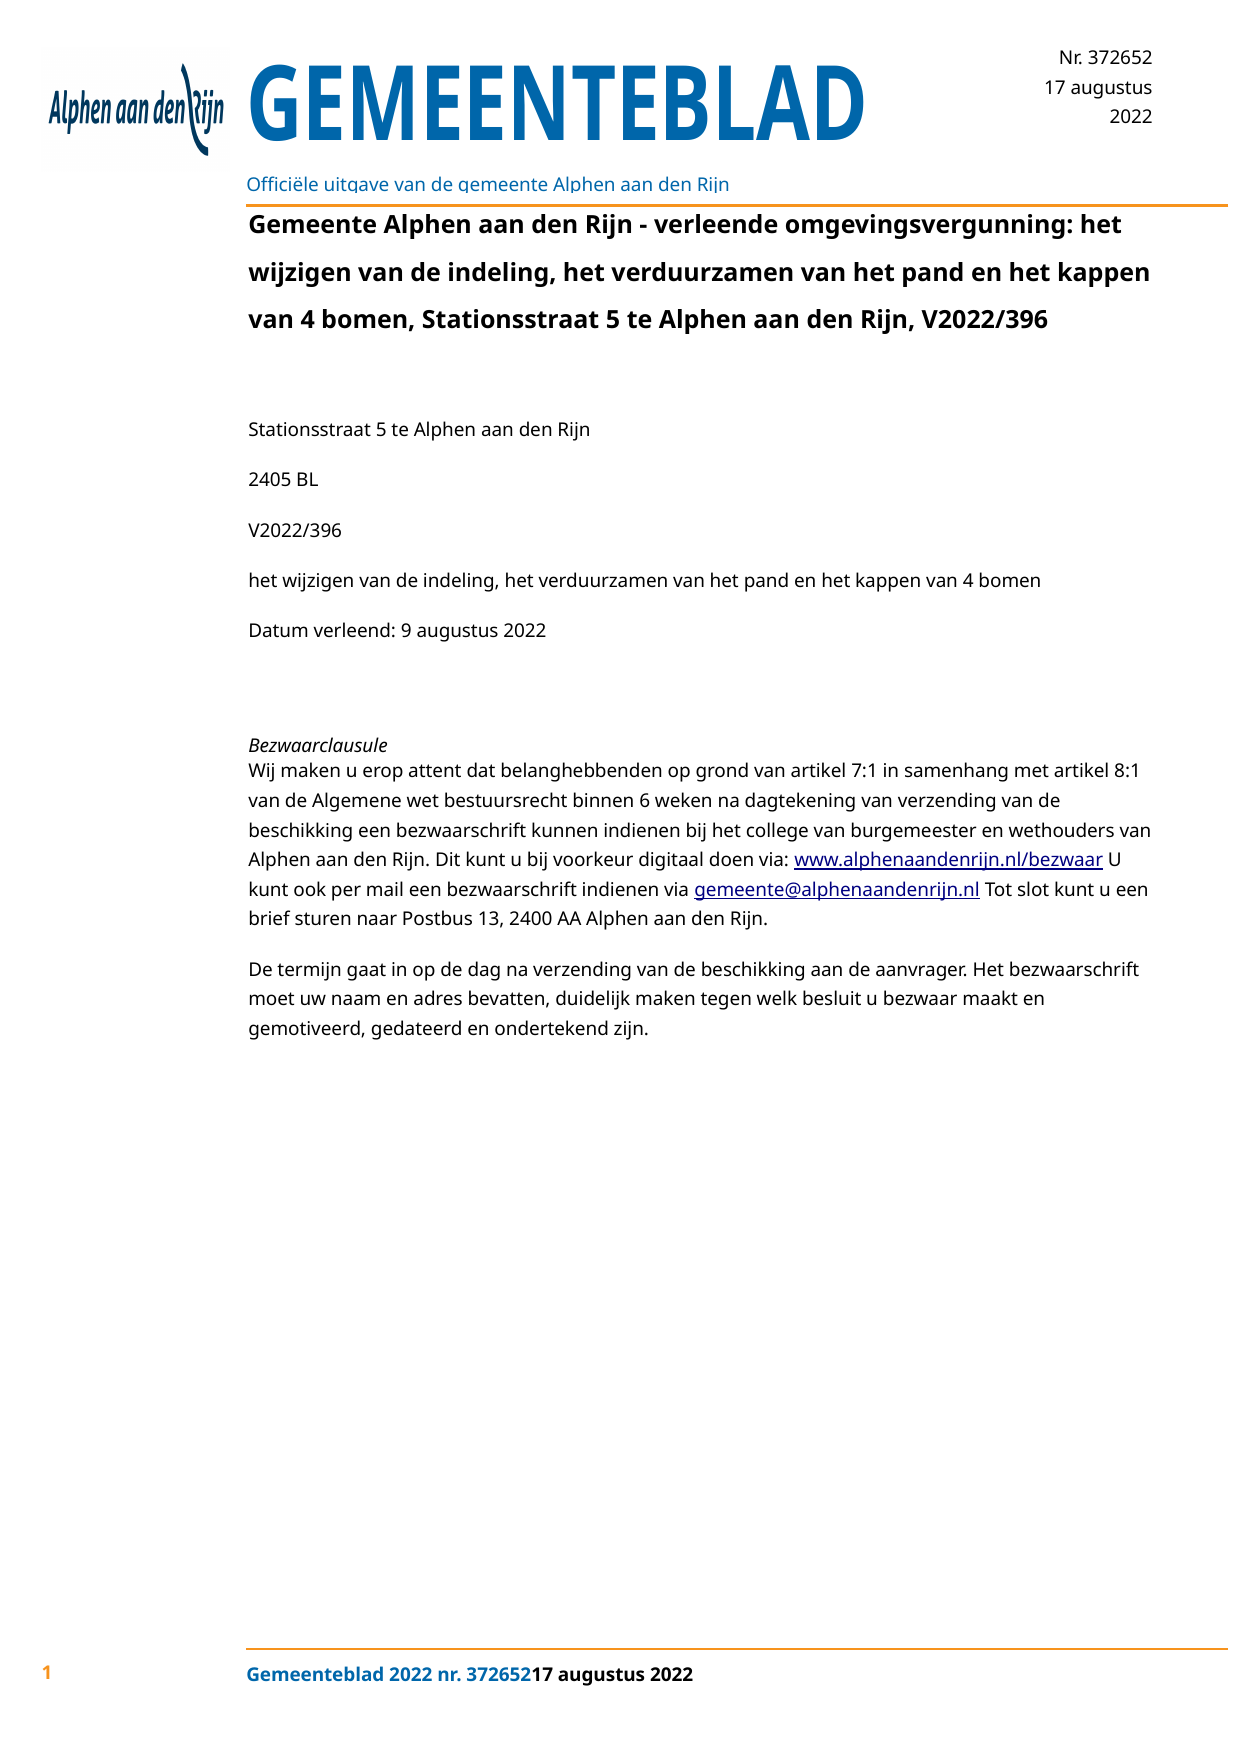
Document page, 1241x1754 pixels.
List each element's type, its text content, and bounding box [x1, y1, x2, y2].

text Datum verleend: 9 augustus 2022 [248, 618, 1152, 643]
text Wij maken u erop attent dat belanghebbenden op grond van artikel 7:1 in samenhang met artikel 8:1 van de Algemene wet bestuursrecht binnen 6 weken na dagtekening van verzending van de beschikking een bezwaarschrift kunnen indienen bij het college van burgemeester en wethouders van Alphen aan den Rijn. Dit kunt u bij voorkeur digitaal doen via: www.alphenaandenrijn.nl/bezwaar U kunt ook per mail een bezwaarschrift indienen via gemeente@alphenaandenrijn.nl Tot slot kunt u een brief sturen naar Postbus 13, 2400 AA Alphen aan den Rijn. [248, 758, 1152, 931]
text V2022/396 [248, 517, 1152, 542]
text Stationsstraat 5 te Alphen aan den Rijn [248, 416, 1152, 442]
text Bezwaarclausule [248, 732, 1152, 758]
text 2405 BL [248, 466, 1152, 492]
picture [41, 47, 231, 172]
text Gemeente Alphen aan den Rijn - verleende omgevingsvergunning: het wijzigen van de indeling, het verduurzamen van het pand en het kappen van 4 bomen, Stationsstraat 5 te Alphen aan den Rijn, V2022/396 [248, 207, 1152, 336]
text De termijn gaat in op de dag na verzending van de beschikking aan de aanvrager. Het bezwaarschrift moet uw naam en adres bevatten, duidelijk maken tegen welk besluit u bezwaar maakt en gemotiveerd, gedateerd en ondertekend zijn. [248, 956, 1152, 1041]
text het wijzigen van de indeling, het verduurzamen van het pand en het kappen van 4 bomen [248, 567, 1152, 593]
